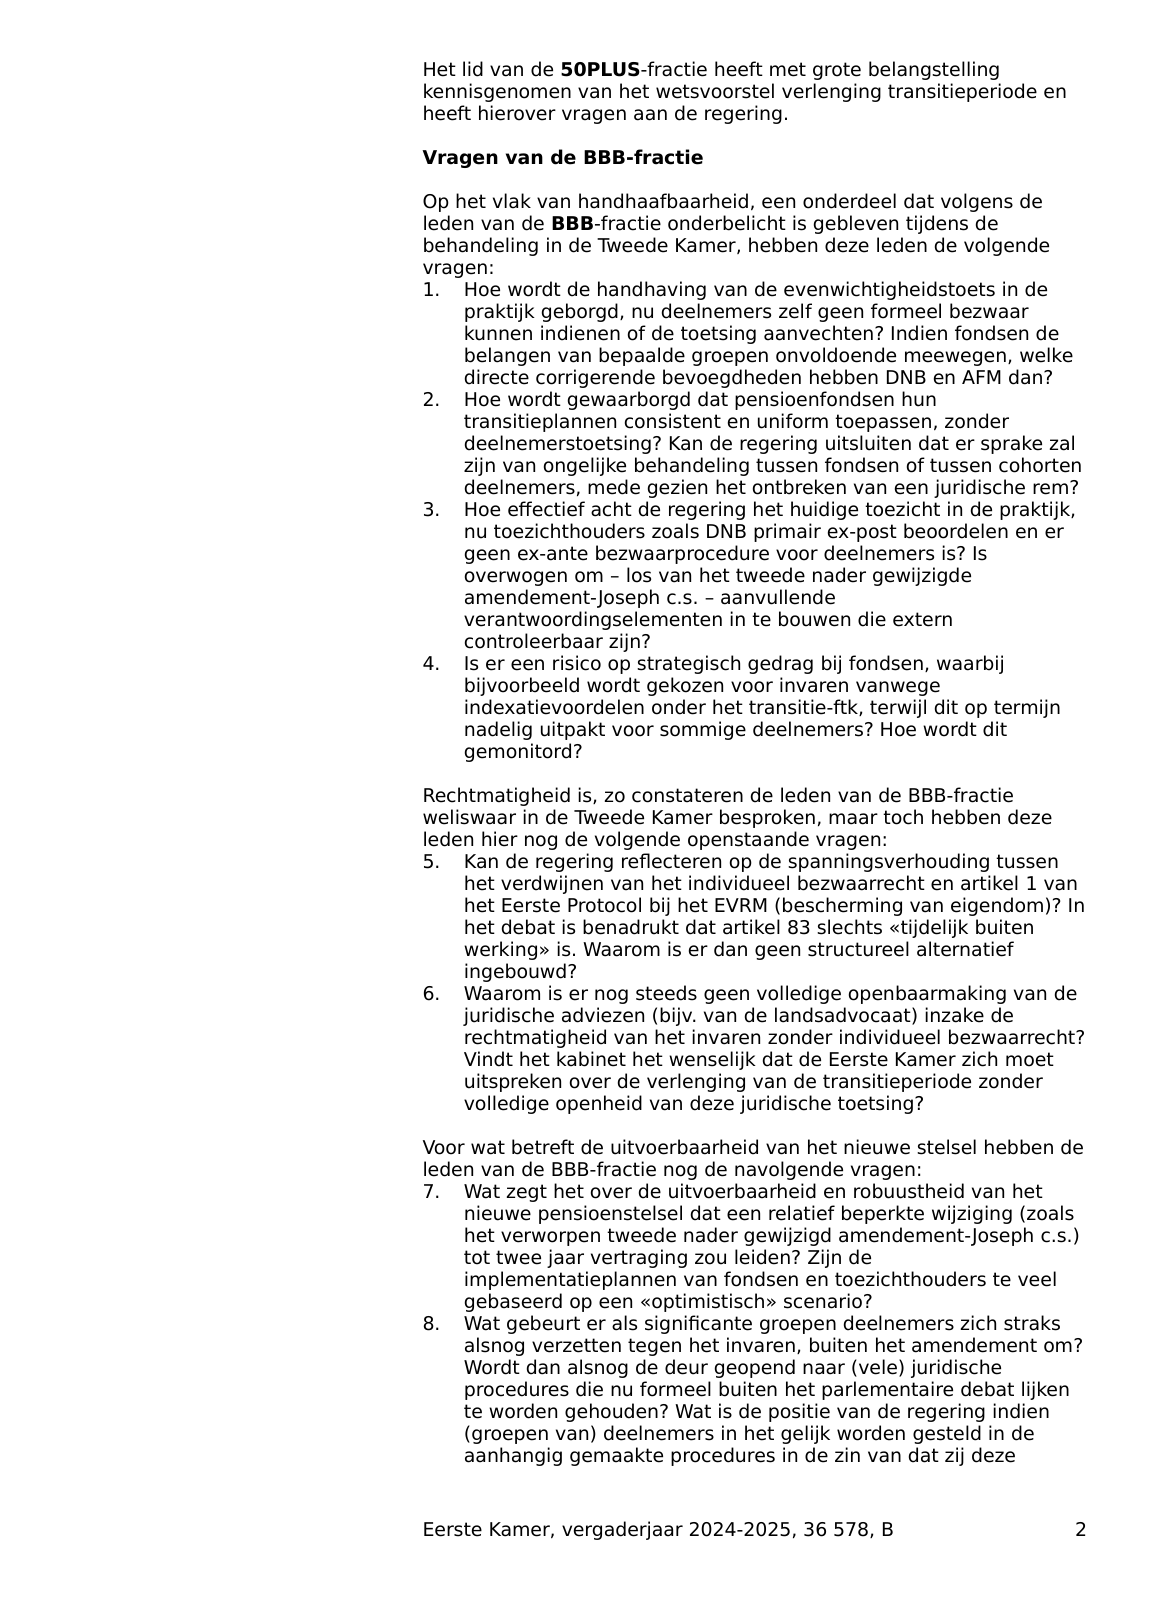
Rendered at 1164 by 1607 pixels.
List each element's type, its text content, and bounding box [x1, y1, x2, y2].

text 1. Hoe wordt de handhaving van de evenwichtigheidstoets in de praktijk geborgd, nu deelnemers zelf geen formeel bezwaar kunnen indienen of de toetsing aanvechten? Indien fondsen de belangen van bepaalde groepen onvoldoende meewegen, welke directe corrigerende bevoegdheden hebben DNB en AFM dan? [422, 279, 1087, 389]
text 2. Hoe wordt gewaarborgd dat pensioenfondsen hun transitieplannen consistent en uniform toepassen, zonder deelnemerstoetsing? Kan de regering uitsluiten dat er sprake zal zijn van ongelijke behandeling tussen fondsen of tussen cohorten deelnemers, mede gezien het ontbreken van een juridische rem? [422, 389, 1087, 499]
text 6. Waarom is er nog steeds geen volledige openbaarmaking van de juridische adviezen (bijv. van de landsadvocaat) inzake de rechtmatigheid van het invaren zonder individueel bezwaarrecht? Vindt het kabinet het wenselijk dat de Eerste Kamer zich moet uitspreken over de verlenging van de transitieperiode zonder volledige openheid van deze juridische toetsing? [422, 983, 1087, 1115]
text Op het vlak van handhaafbaarheid, een onderdeel dat volgens de leden van de BBB-fractie onderbelicht is gebleven tijdens de behandeling in de Tweede Kamer, hebben deze leden de volgende vragen: [422, 191, 1087, 279]
subtitle Vragen van de BBB-fractie [422, 147, 1087, 169]
text Voor wat betreft de uitvoerbaarheid van het nieuwe stelsel hebben de leden van de BBB-fractie nog de navolgende vragen: [422, 1137, 1087, 1181]
text 5. Kan de regering reflecteren op de spanningsverhouding tussen het verdwijnen van het individueel bezwaarrecht en artikel 1 van het Eerste Protocol bij het EVRM (bescherming van eigendom)? In het debat is benadrukt dat artikel 83 slechts «tijdelijk buiten werking» is. Waarom is er dan geen structureel alternatief ingebouwd? [422, 851, 1087, 983]
text 8. Wat gebeurt er als significante groepen deelnemers zich straks alsnog verzetten tegen het invaren, buiten het amendement om? Wordt dan alsnog de deur geopend naar (vele) juridische procedures die nu formeel buiten het parlementaire debat lijken te worden gehouden? Wat is de positie van de regering indien (groepen van) deelnemers in het gelijk worden gesteld in de aanhangig gemaakte procedures in de zin van dat zij deze [422, 1313, 1087, 1467]
text 4. Is er een risico op strategisch gedrag bij fondsen, waarbij bijvoorbeeld wordt gekozen voor invaren vanwege indexatievoordelen onder het transitie-ftk, terwijl dit op termijn nadelig uitpakt voor sommige deelnemers? Hoe wordt dit gemonitord? [422, 653, 1087, 763]
text 3. Hoe effectief acht de regering het huidige toezicht in de praktijk, nu toezichthouders zoals DNB primair ex-post beoordelen en er geen ex-ante bezwaarprocedure voor deelnemers is? Is overwogen om – los van het tweede nader gewijzigde amendement-Joseph c.s. – aanvullende verantwoordingselementen in te bouwen die extern controleerbaar zijn? [422, 499, 1087, 653]
text Het lid van de 50PLUS-fractie heeft met grote belangstelling kennisgenomen van het wetsvoorstel verlenging transitieperiode en heeft hierover vragen aan de regering. [422, 59, 1087, 125]
text Rechtmatigheid is, zo constateren de leden van de BBB-fractie weliswaar in de Tweede Kamer besproken, maar toch hebben deze leden hier nog de volgende openstaande vragen: [422, 785, 1087, 851]
text 7. Wat zegt het over de uitvoerbaarheid en robuustheid van het nieuwe pensioenstelsel dat een relatief beperkte wijziging (zoals het verworpen tweede nader gewijzigd amendement-Joseph c.s.) tot twee jaar vertraging zou leiden? Zijn de implementatieplannen van fondsen en toezichthouders te veel gebaseerd op een «optimistisch» scenario? [422, 1181, 1087, 1313]
